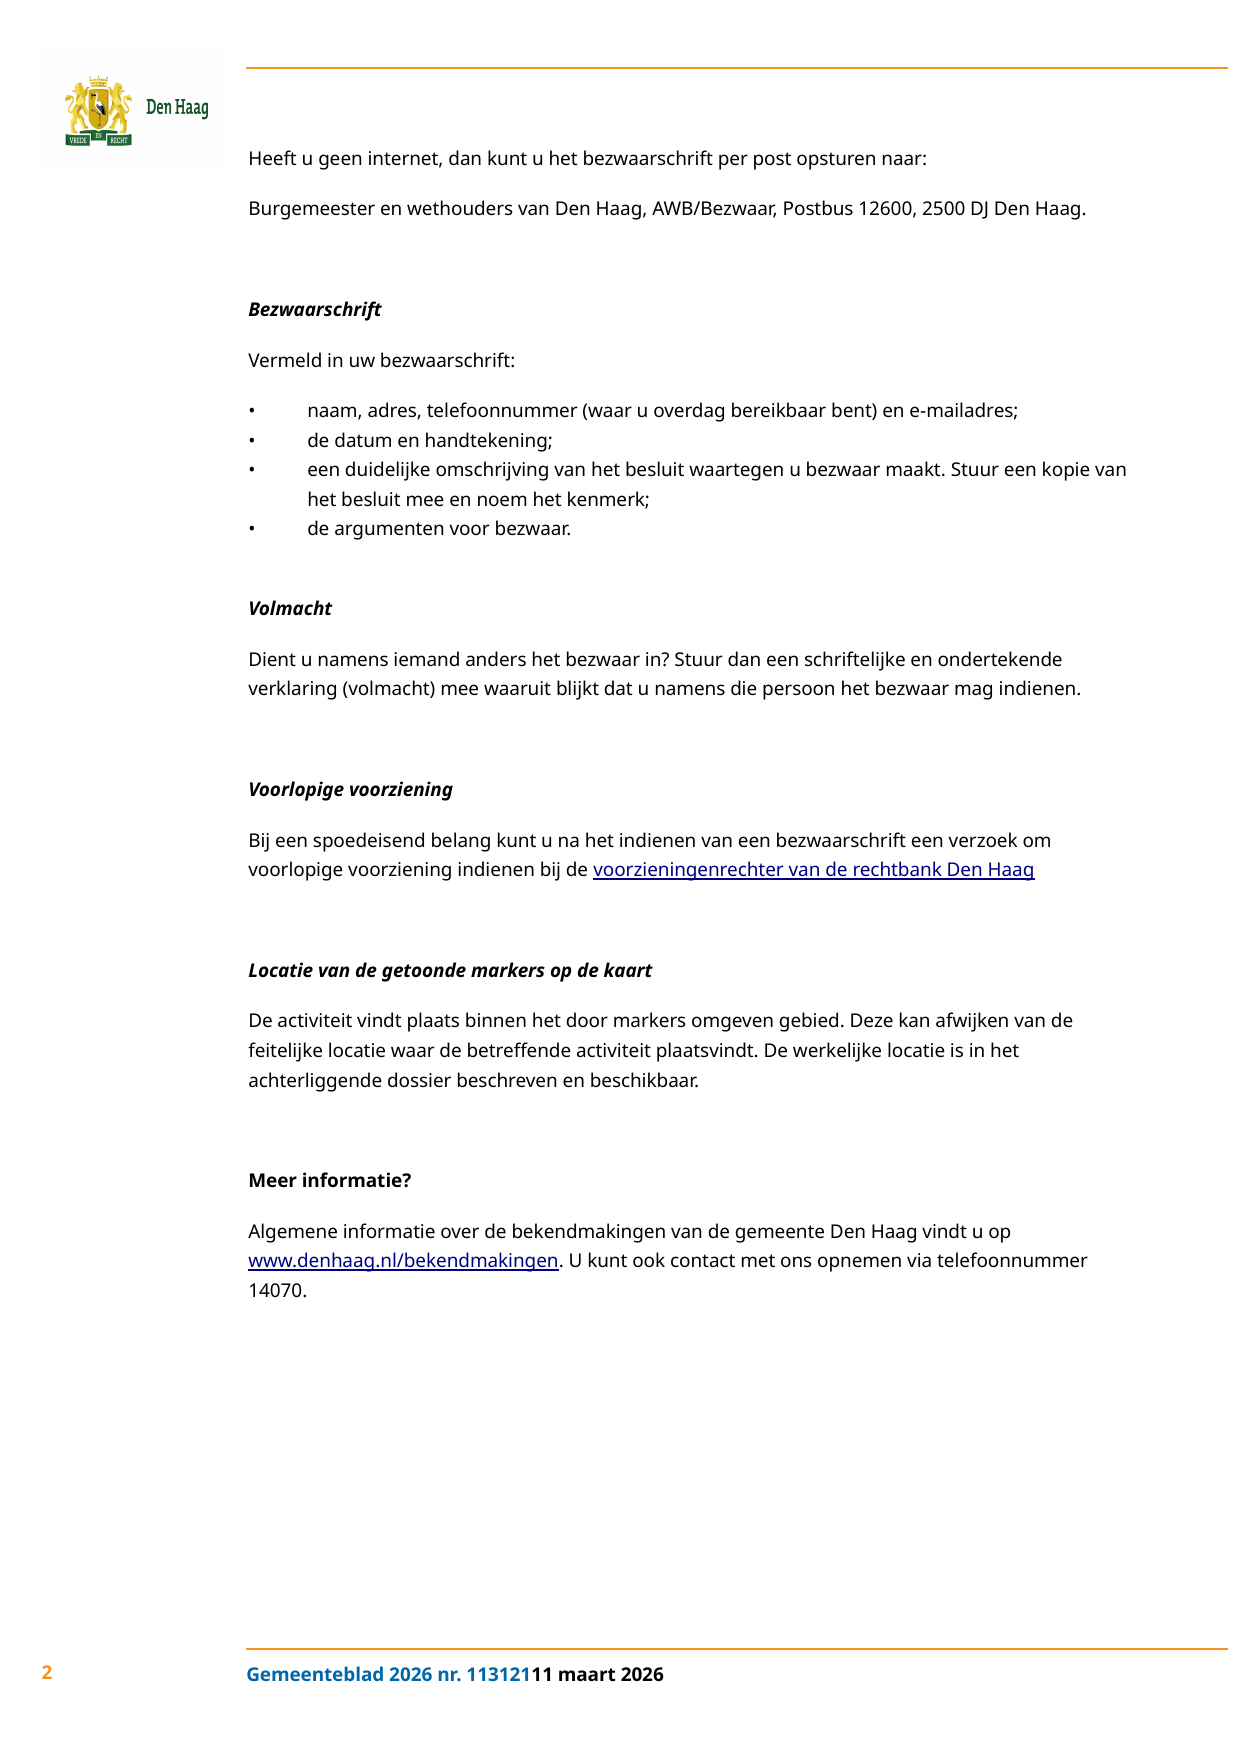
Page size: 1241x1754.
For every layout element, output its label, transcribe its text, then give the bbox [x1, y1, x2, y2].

text Vermeld in uw bezwaarschrift: [248, 347, 1152, 373]
text Meer informatie? [248, 1168, 1152, 1193]
list naam, adres, telefoonnummer (waar u overdag bereikbaar bent) en e-mailadres; [248, 397, 1152, 423]
list een duidelijke omschrijving van het besluit waartegen u bezwaar maakt. Stuur een kopie van het besluit mee en noem het kenmerk; [248, 456, 1152, 512]
text Volmacht [248, 596, 1152, 621]
text Bij een spoedeisend belang kunt u na het indienen van een bezwaarschrift een verzoek om voorlopige voorziening indienen bij de voorzieningenrechter van de rechtbank Den Haag [248, 827, 1152, 882]
list de argumenten voor bezwaar. [248, 516, 1152, 541]
text Voorlopige voorziening [248, 776, 1152, 802]
text Bezwaarschrift [248, 296, 1152, 322]
picture [41, 47, 231, 172]
text De activiteit vindt plaats binnen het door markers omgeven gebied. Deze kan afwijken van de feitelijke locatie waar de betreffende activiteit plaatsvindt. De werkelijke locatie is in het achterliggende dossier beschreven en beschikbaar. [248, 1008, 1152, 1093]
text Locatie van de getoonde markers op de kaart [248, 957, 1152, 983]
text Heeft u geen internet, dan kunt u het bezwaarschrift per post opsturen naar: [248, 145, 1152, 171]
text Dient u namens iemand anders het bezwaar in? Stuur dan een schriftelijke en ondertekende verklaring (volmacht) mee waaruit blijkt dat u namens die persoon het bezwaar mag indienen. [248, 646, 1152, 701]
list de datum en handtekening; [248, 427, 1152, 453]
text Algemene informatie over de bekendmakingen van de gemeente Den Haag vindt u op www.denhaag.nl/bekendmakingen. U kunt ook contact met ons opnemen via telefoonnummer 14070. [248, 1218, 1152, 1303]
text Burgemeester en wethouders van Den Haag, AWB/Bezwaar, Postbus 12600, 2500 DJ Den Haag. [248, 196, 1152, 221]
